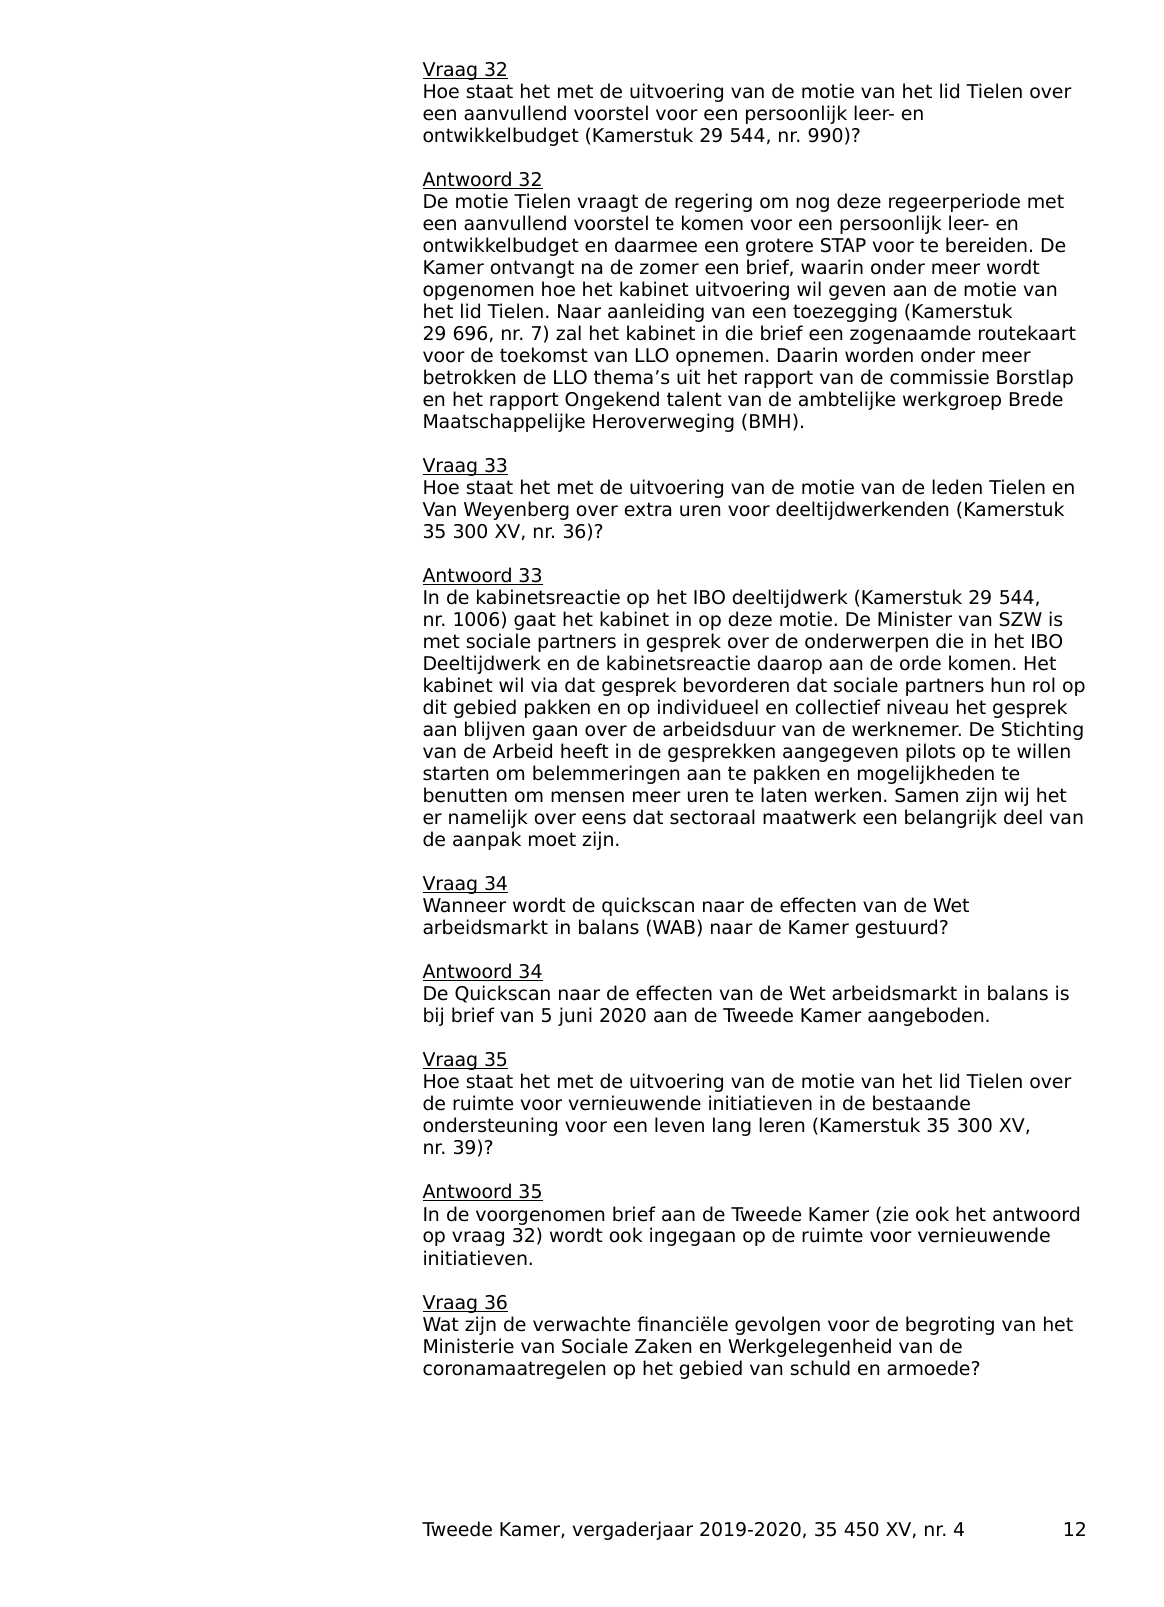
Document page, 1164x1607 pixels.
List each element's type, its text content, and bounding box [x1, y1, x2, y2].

text Wanneer wordt de quickscan naar de effecten van de Wet arbeidsmarkt in balans (WAB) naar de Kamer gestuurd? [422, 895, 1087, 939]
subtitle Antwoord 33 [422, 565, 1087, 587]
subtitle Vraag 34 [422, 873, 1087, 895]
text Hoe staat het met de uitvoering van de motie van de leden Tielen en Van Weyenberg over extra uren voor deeltijdwerkenden (Kamerstuk 35 300 XV, nr. 36)? [422, 477, 1087, 543]
subtitle Vraag 33 [422, 455, 1087, 477]
subtitle Antwoord 34 [422, 961, 1087, 983]
text In de voorgenomen brief aan de Tweede Kamer (zie ook het antwoord op vraag 32) wordt ook ingegaan op de ruimte voor vernieuwende initiatieven. [422, 1203, 1087, 1269]
subtitle Vraag 36 [422, 1292, 1087, 1313]
text In de kabinetsreactie op het IBO deeltijdwerk (Kamerstuk 29 544, nr. 1006) gaat het kabinet in op deze motie. De Minister van SZW is met sociale partners in gesprek over de onderwerpen die in het IBO Deeltijdwerk en de kabinetsreactie daarop aan de orde komen. Het kabinet wil via dat gesprek bevorderen dat sociale partners hun rol op dit gebied pakken en op individueel en collectief niveau het gesprek aan blijven gaan over de arbeidsduur van de werknemer. De Stichting van de Arbeid heeft in de gesprekken aangegeven pilots op te willen starten om belemmeringen aan te pakken en mogelijkheden te benutten om mensen meer uren te laten werken. Samen zijn wij het er namelijk over eens dat sectoraal maatwerk een belangrijk deel van de aanpak moet zijn. [422, 587, 1087, 851]
text De Quickscan naar de effecten van de Wet arbeidsmarkt in balans is bij brief van 5 juni 2020 aan de Tweede Kamer aangeboden. [422, 983, 1087, 1027]
subtitle Antwoord 32 [422, 169, 1087, 191]
subtitle Vraag 32 [422, 59, 1087, 81]
text Hoe staat het met de uitvoering van de motie van het lid Tielen over een aanvullend voorstel voor een persoonlijk leer- en ontwikkelbudget (Kamerstuk 29 544, nr. 990)? [422, 81, 1087, 147]
text Wat zijn de verwachte financiële gevolgen voor de begroting van het Ministerie van Sociale Zaken en Werkgelegenheid van de coronamaatregelen op het gebied van schuld en armoede? [422, 1313, 1087, 1379]
subtitle Antwoord 35 [422, 1181, 1087, 1203]
text Hoe staat het met de uitvoering van de motie van het lid Tielen over de ruimte voor vernieuwende initiatieven in de bestaande ondersteuning voor een leven lang leren (Kamerstuk 35 300 XV, nr. 39)? [422, 1071, 1087, 1159]
text De motie Tielen vraagt de regering om nog deze regeerperiode met een aanvullend voorstel te komen voor een persoonlijk leer- en ontwikkelbudget en daarmee een grotere STAP voor te bereiden. De Kamer ontvangt na de zomer een brief, waarin onder meer wordt opgenomen hoe het kabinet uitvoering wil geven aan de motie van het lid Tielen. Naar aanleiding van een toezegging (Kamerstuk 29 696, nr. 7) zal het kabinet in die brief een zogenaamde routekaart voor de toekomst van LLO opnemen. Daarin worden onder meer betrokken de LLO thema’s uit het rapport van de commissie Borstlap en het rapport Ongekend talent van de ambtelijke werkgroep Brede Maatschappelijke Heroverweging (BMH). [422, 191, 1087, 433]
subtitle Vraag 35 [422, 1049, 1087, 1071]
